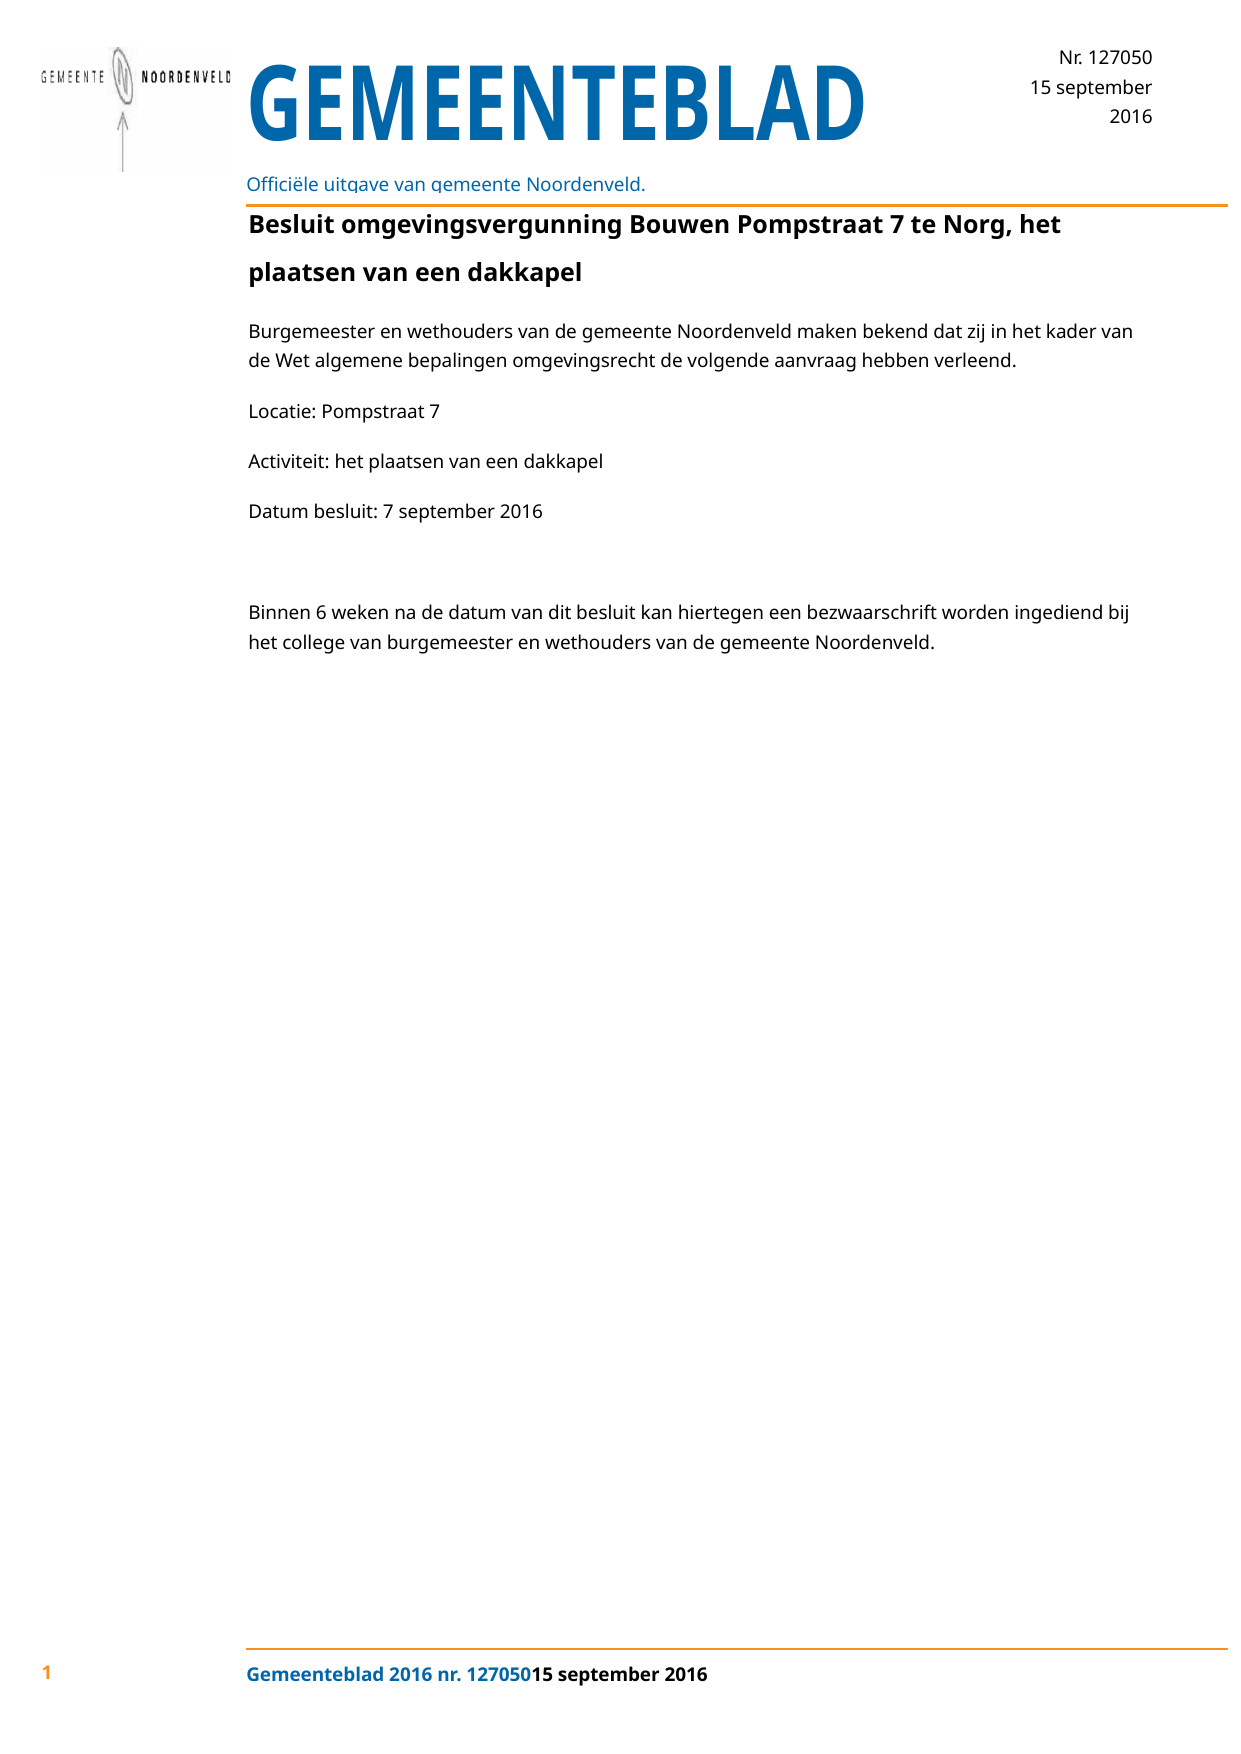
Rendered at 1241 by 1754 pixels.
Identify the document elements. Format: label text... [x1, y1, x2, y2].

text Locatie: Pompstraat 7 [248, 398, 1152, 424]
text Activiteit: het plaatsen van een dakkapel [248, 448, 1152, 474]
text Binnen 6 weken na de datum van dit besluit kan hiertegen een bezwaarschrift worden ingediend bij het college van burgemeester en wethouders van de gemeente Noordenveld. [248, 599, 1152, 655]
text Burgemeester en wethouders van de gemeente Noordenveld maken bekend dat zij in het kader van de Wet algemene bepalingen omgevingsrecht de volgende aanvraag hebben verleend. [248, 318, 1152, 373]
text Datum besluit: 7 september 2016 [248, 499, 1152, 524]
picture [41, 47, 231, 172]
text Besluit omgevingsvergunning Bouwen Pompstraat 7 te Norg, het plaatsen van een dakkapel [248, 207, 1152, 288]
